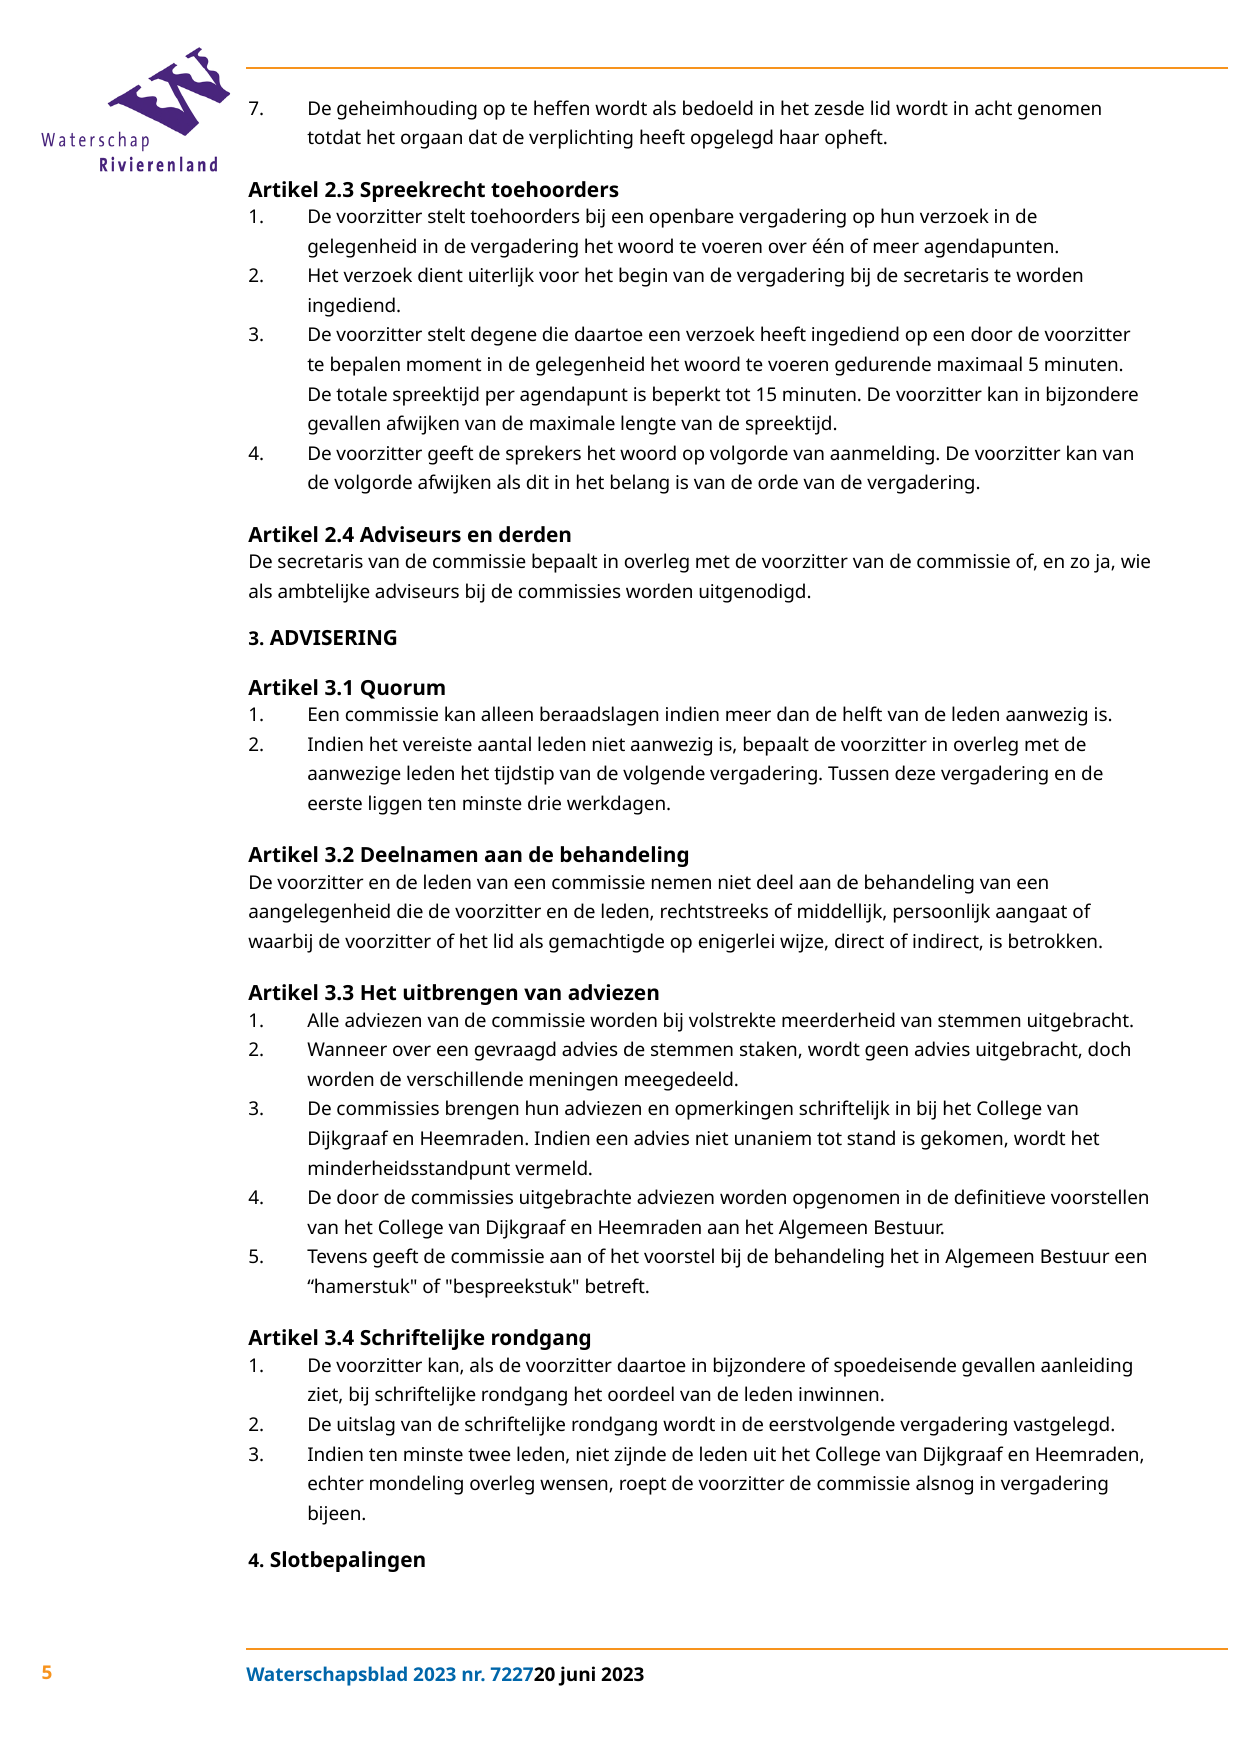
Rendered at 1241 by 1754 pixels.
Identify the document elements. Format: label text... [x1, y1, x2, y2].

list Indien ten minste twee leden, niet zijnde de leden uit het College van Dijkgraaf en Heemraden, echter mondeling overleg wensen, roept de voorzitter de commissie alsnog in vergadering bijeen. [248, 1441, 1152, 1526]
list Een commissie kan alleen beraadslagen indien meer dan de helft van de leden aanwezig is. [248, 701, 1152, 727]
text Artikel 2.4 Adviseurs en derden [248, 520, 1152, 548]
list Tevens geeft de commissie aan of het voorstel bij de behandeling het in Algemeen Bestuur een “hamerstuk" of "bespreekstuk" betreft. [248, 1243, 1152, 1299]
list Alle adviezen van de commissie worden bij volstrekte meerderheid van stemmen uitgebracht. [248, 1007, 1152, 1033]
text De voorzitter en de leden van een commissie nemen niet deel aan de behandeling van een aangelegenheid die de voorzitter en de leden, rechtstreeks of middellijk, persoonlijk aangaat of waarbij de voorzitter of het lid als gemachtigde op enigerlei wijze, direct of indirect, is betrokken. [248, 869, 1152, 954]
text 4. Slotbepalingen [248, 1546, 1152, 1574]
list De voorzitter stelt degene die daartoe een verzoek heeft ingediend op een door de voorzitter te bepalen moment in de gelegenheid het woord te voeren gedurende maximaal 5 minuten. De totale spreektijd per agendapunt is beperkt tot 15 minuten. De voorzitter kan in bijzondere gevallen afwijken van de maximale lengte van de spreektijd. [248, 322, 1152, 436]
list De door de commissies uitgebrachte adviezen worden opgenomen in de definitieve voorstellen van het College van Dijkgraaf en Heemraden aan het Algemeen Bestuur. [248, 1184, 1152, 1240]
list De voorzitter stelt toehoorders bij een openbare vergadering op hun verzoek in de gelegenheid in de vergadering het woord te voeren over één of meer agendapunten. [248, 203, 1152, 258]
text Artikel 3.2 Deelnamen aan de behandeling [248, 840, 1152, 869]
list De uitslag van de schriftelijke rondgang wordt in de eerstvolgende vergadering vastgelegd. [248, 1411, 1152, 1437]
text Artikel 3.4 Schriftelijke rondgang [248, 1323, 1152, 1352]
text De secretaris van de commissie bepaalt in overleg met de voorzitter van de commissie of, en zo ja, wie als ambtelijke adviseurs bij de commissies worden uitgenodigd. [248, 548, 1152, 604]
text Artikel 2.3 Spreekrecht toehoorders [248, 175, 1152, 203]
list De voorzitter kan, als de voorzitter daartoe in bijzondere of spoedeisende gevallen aanleiding ziet, bij schriftelijke rondgang het oordeel van de leden inwinnen. [248, 1352, 1152, 1407]
list De geheimhouding op te heffen wordt als bedoeld in het zesde lid wordt in acht genomen totdat het orgaan dat de verplichting heeft opgelegd haar opheft. [248, 95, 1152, 150]
picture [41, 47, 231, 172]
list Wanneer over een gevraagd advies de stemmen staken, wordt geen advies uitgebracht, doch worden de verschillende meningen meegedeeld. [248, 1036, 1152, 1092]
text Artikel 3.3 Het uitbrengen van adviezen [248, 978, 1152, 1007]
text Artikel 3.1 Quorum [248, 673, 1152, 701]
text 3. ADVISERING [248, 623, 1152, 652]
list Indien het vereiste aantal leden niet aanwezig is, bepaalt de voorzitter in overleg met de aanwezige leden het tijdstip van de volgende vergadering. Tussen deze vergadering en de eerste liggen ten minste drie werkdagen. [248, 731, 1152, 816]
list De commissies brengen hun adviezen en opmerkingen schriftelijk in bij het College van Dijkgraaf en Heemraden. Indien een advies niet unaniem tot stand is gekomen, wordt het minderheidsstandpunt vermeld. [248, 1096, 1152, 1181]
list De voorzitter geeft de sprekers het woord op volgorde van aanmelding. De voorzitter kan van de volgorde afwijken als dit in het belang is van de orde van de vergadering. [248, 440, 1152, 495]
list Het verzoek dient uiterlijk voor het begin van de vergadering bij de secretaris te worden ingediend. [248, 262, 1152, 318]
